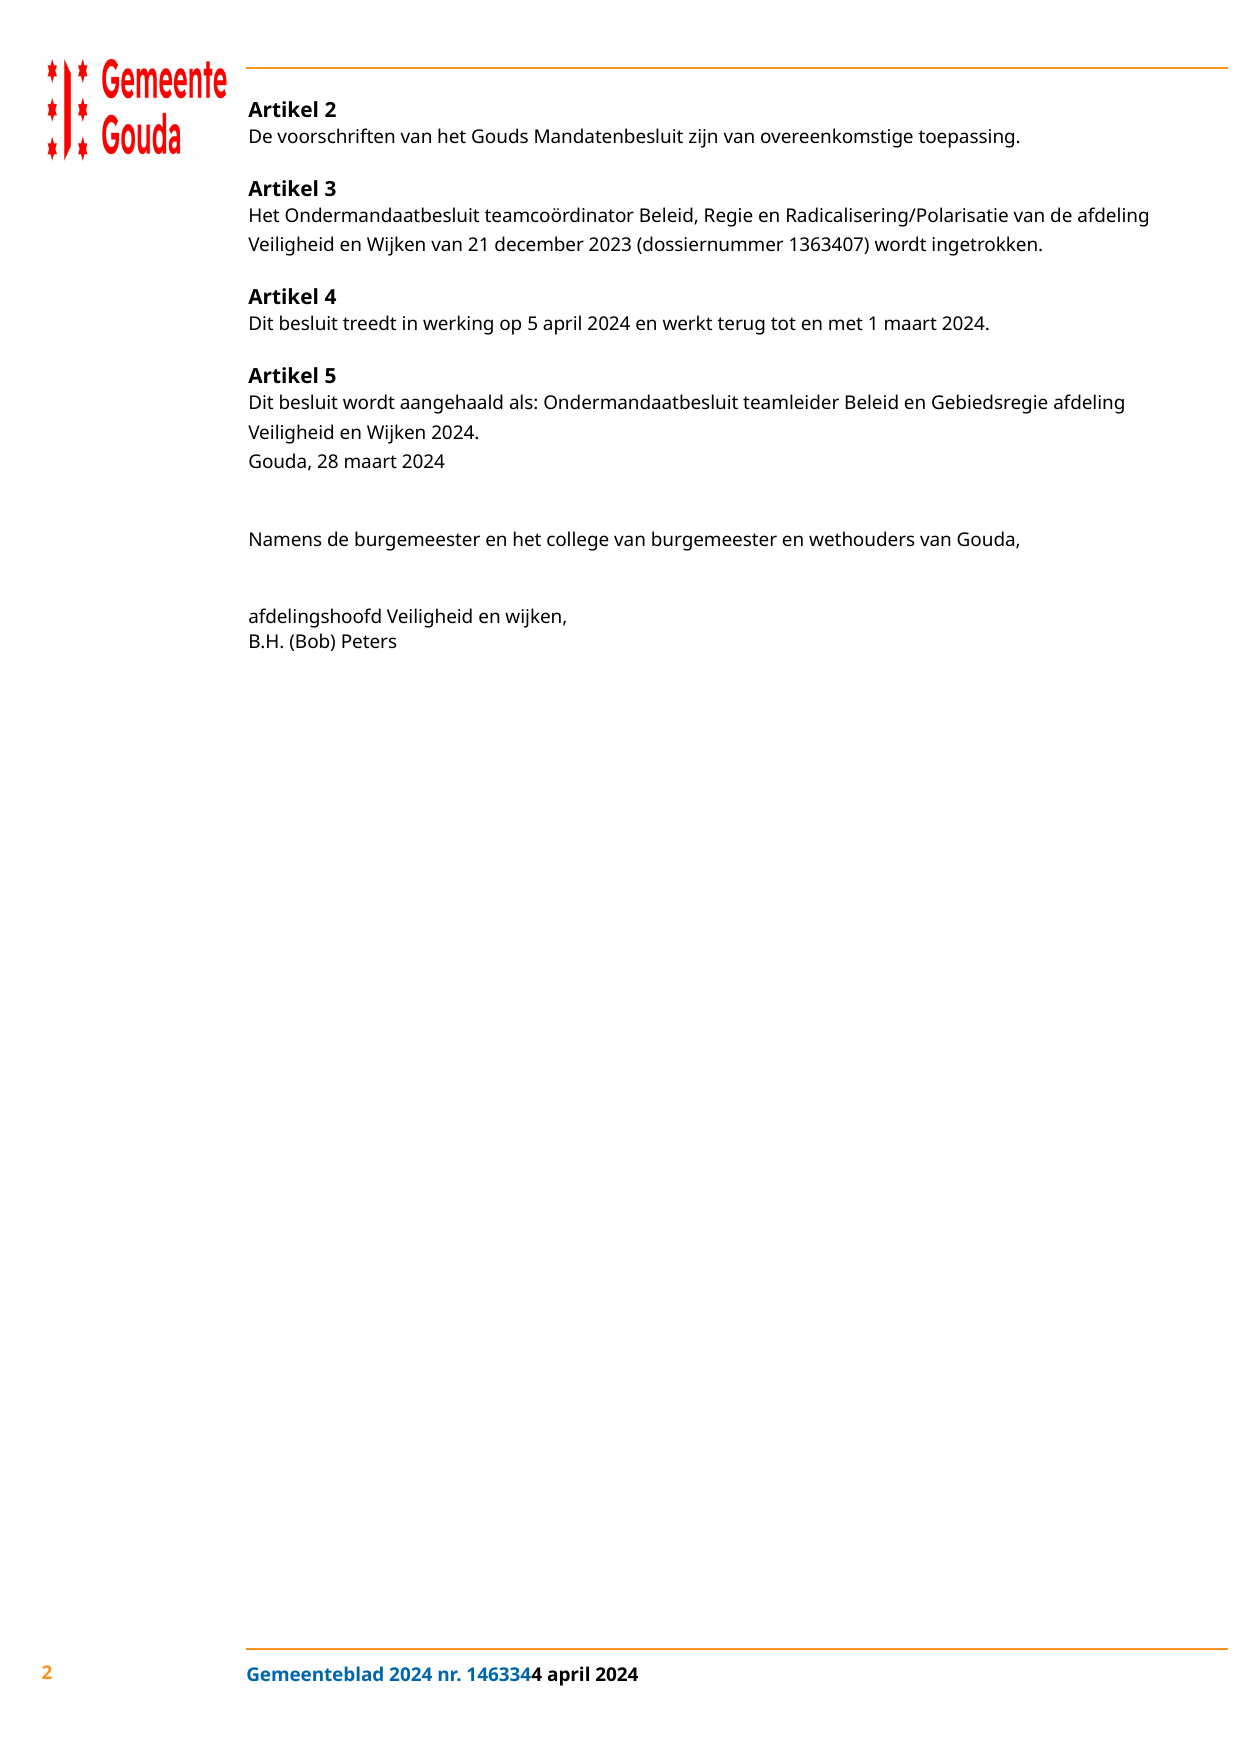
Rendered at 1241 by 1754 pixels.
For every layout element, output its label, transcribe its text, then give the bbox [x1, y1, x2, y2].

text Het Ondermandaatbesluit teamcoördinator Beleid, Regie en Radicalisering/Polarisatie van de afdeling Veiligheid en Wijken van 21 december 2023 (dossiernummer 1363407) wordt ingetrokken. [248, 202, 1152, 257]
text Artikel 5 [248, 361, 1152, 389]
text Gouda, 28 maart 2024 [248, 448, 1152, 474]
text B.H. (Bob) Peters [248, 629, 1152, 654]
text afdelingshoofd Veiligheid en wijken, [248, 603, 1152, 629]
text Artikel 3 [248, 174, 1152, 202]
text Artikel 4 [248, 282, 1152, 311]
text Dit besluit wordt aangehaald als: Ondermandaatbesluit teamleider Beleid en Gebiedsregie afdeling Veiligheid en Wijken 2024. [248, 389, 1152, 445]
text Artikel 2 [248, 95, 1152, 123]
picture [41, 47, 231, 172]
text Dit besluit treedt in werking op 5 april 2024 en werkt terug tot en met 1 maart 2024. [248, 311, 1152, 336]
text De voorschriften van het Gouds Mandatenbesluit zijn van overeenkomstige toepassing. [248, 123, 1152, 149]
text Namens de burgemeester en het college van burgemeester en wethouders van Gouda, [248, 526, 1152, 551]
